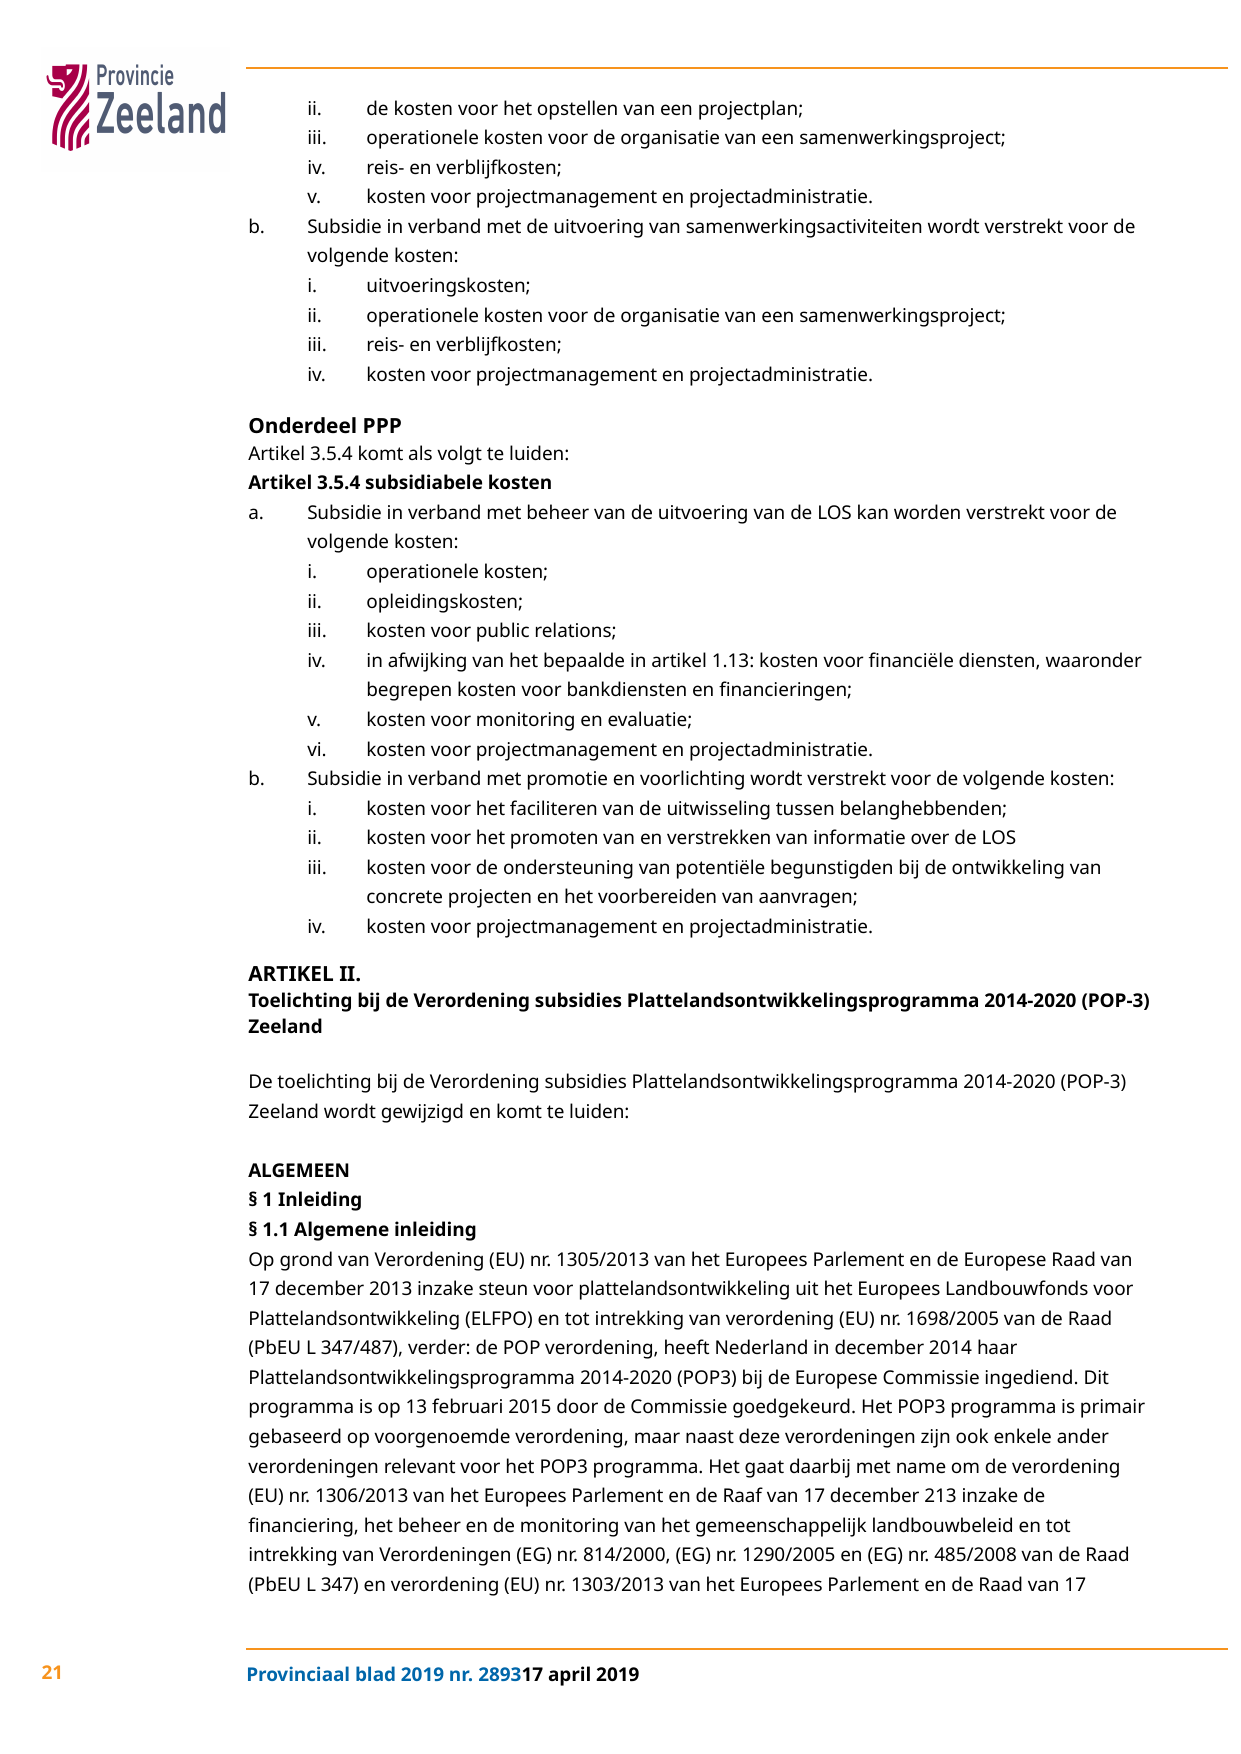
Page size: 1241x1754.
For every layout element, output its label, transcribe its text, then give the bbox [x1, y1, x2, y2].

list Subsidie in verband met beheer van de uitvoering van de LOS kan worden verstrekt voor de volgende kosten: [248, 499, 1152, 554]
list kosten voor projectmanagement en projectadministratie. [307, 183, 1152, 209]
list kosten voor het promoten van en verstrekken van informatie over de LOS [307, 824, 1152, 850]
list kosten voor projectmanagement en projectadministratie. [307, 913, 1152, 939]
text Onderdeel PPP [248, 411, 1152, 440]
list Subsidie in verband met promotie en voorlichting wordt verstrekt voor de volgende kosten: [248, 765, 1152, 791]
text Artikel 3.5.4 komt als volgt te luiden: [248, 440, 1152, 466]
list kosten voor projectmanagement en projectadministratie. [307, 736, 1152, 761]
list kosten voor het faciliteren van de uitwisseling tussen belanghebbenden; [307, 795, 1152, 821]
list kosten voor public relations; [307, 617, 1152, 643]
list reis- en verblijfkosten; [307, 331, 1152, 357]
text De toelichting bij de Verordening subsidies Plattelandsontwikkelingsprogramma 2014-2020 (POP-3) Zeeland wordt gewijzigd en komt te luiden: [248, 1068, 1152, 1124]
list operationele kosten; [307, 558, 1152, 584]
text § 1.1 Algemene inleiding [248, 1216, 1152, 1242]
list kosten voor projectmanagement en projectadministratie. [307, 361, 1152, 387]
list de kosten voor het opstellen van een projectplan; [307, 95, 1152, 121]
list operationele kosten voor de organisatie van een samenwerkingsproject; [307, 302, 1152, 328]
list operationele kosten voor de organisatie van een samenwerkingsproject; [307, 124, 1152, 150]
list reis- en verblijfkosten; [307, 154, 1152, 180]
list uitvoeringskosten; [307, 272, 1152, 298]
list opleidingskosten; [307, 588, 1152, 613]
text ALGEMEEN [248, 1157, 1152, 1183]
text Op grond van Verordening (EU) nr. 1305/2013 van het Europees Parlement en de Europese Raad van 17 december 2013 inzake steun voor plattelandsontwikkeling uit het Europees Landbouwfonds voor Plattelandsontwikkeling (ELFPO) en tot intrekking van verordening (EU) nr. 1698/2005 van de Raad (PbEU L 347/487), verder: de POP verordening, heeft Nederland in december 2014 haar Plattelandsontwikkelingsprogramma 2014-2020 (POP3) bij de Europese Commissie ingediend. Dit programma is op 13 februari 2015 door de Commissie goedgekeurd. Het POP3 programma is primair gebaseerd op voorgenoemde verordening, maar naast deze verordeningen zijn ook enkele ander verordeningen relevant voor het POP3 programma. Het gaat daarbij met name om de verordening (EU) nr. 1306/2013 van het Europees Parlement en de Raaf van 17 december 213 inzake de financiering, het beheer en de monitoring van het gemeenschappelijk landbouwbeleid en tot intrekking van Verordeningen (EG) nr. 814/2000, (EG) nr. 1290/2005 en (EG) nr. 485/2008 van de Raad (PbEU L 347) en verordening (EU) nr. 1303/2013 van het Europees Parlement en de Raad van 17 [248, 1246, 1152, 1597]
list Subsidie in verband met de uitvoering van samenwerkingsactiviteiten wordt verstrekt voor de volgende kosten: [248, 213, 1152, 268]
text ARTIKEL II. [248, 959, 1152, 987]
text Toelichting bij de Verordening subsidies Plattelandsontwikkelingsprogramma 2014-2020 (POP-3) Zeeland [248, 987, 1152, 1039]
list kosten voor monitoring en evaluatie; [307, 706, 1152, 732]
list in afwijking van het bepaalde in artikel 1.13: kosten voor financiële diensten, waaronder begrepen kosten voor bankdiensten en financieringen; [307, 647, 1152, 702]
list kosten voor de ondersteuning van potentiële begunstigden bij de ontwikkeling van concrete projecten en het voorbereiden van aanvragen; [307, 854, 1152, 909]
picture [41, 47, 231, 172]
text Artikel 3.5.4 subsidiabele kosten [248, 469, 1152, 495]
text § 1 Inleiding [248, 1187, 1152, 1212]
